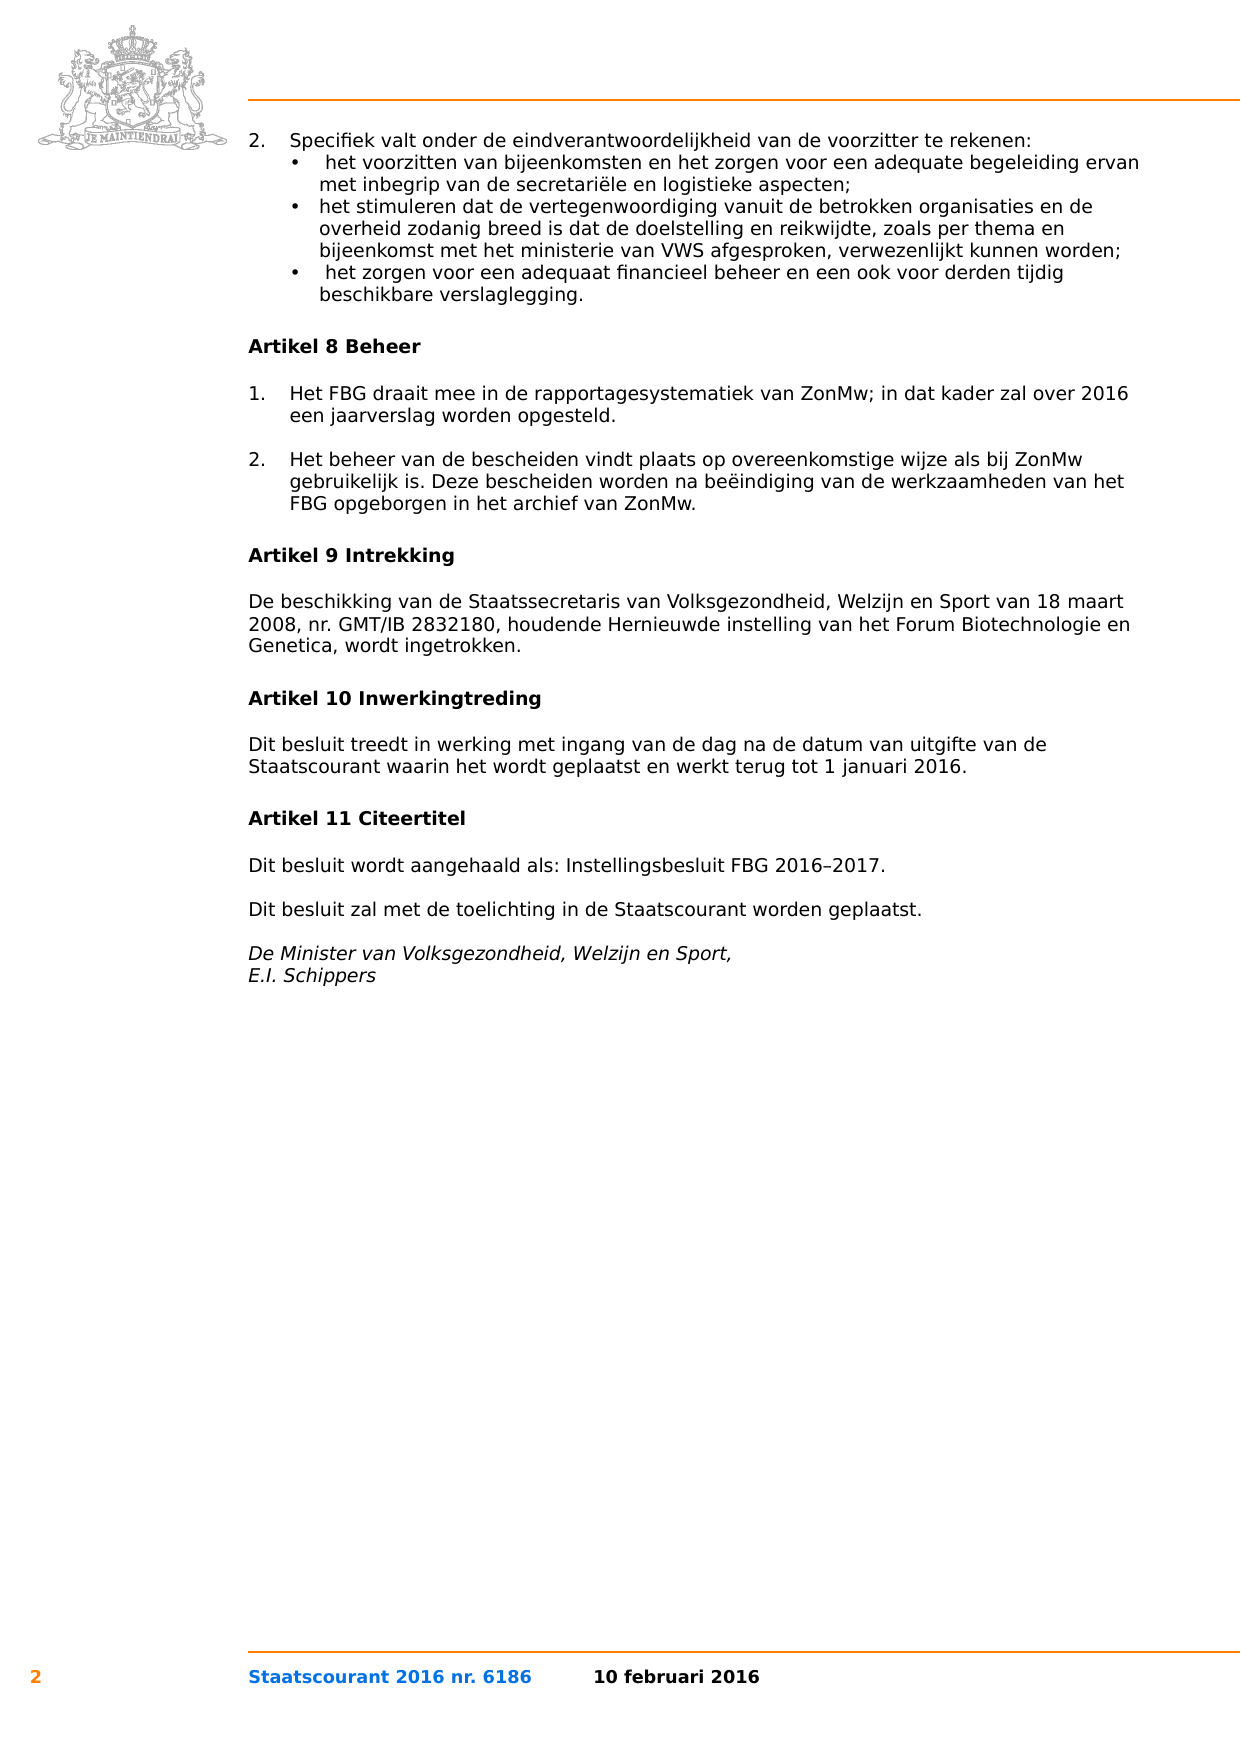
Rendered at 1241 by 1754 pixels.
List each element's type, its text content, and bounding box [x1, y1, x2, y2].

text • het zorgen voor een adequaat financieel beheer en een ook voor derden tijdig beschikbare verslaglegging. [289, 262, 1163, 306]
subtitle Artikel 10 Inwerkingtreding [248, 687, 1163, 709]
text 1. Het FBG draait mee in de rapportagesystematiek van ZonMw; in dat kader zal over 2016 een jaarverslag worden opgesteld. [248, 383, 1163, 427]
text Dit besluit wordt aangehaald als: Instellingsbesluit FBG 2016–2017. [248, 855, 1163, 877]
text Dit besluit zal met de toelichting in de Staatscourant worden geplaatst. [248, 899, 1163, 921]
picture [38, 25, 227, 150]
text 2. Specifiek valt onder de eindverantwoordelijkheid van de voorzitter te rekenen: [248, 130, 1163, 152]
subtitle Artikel 9 Intrekking [248, 544, 1163, 566]
subtitle Artikel 8 Beheer [248, 336, 1163, 358]
text De Minister van Volksgezondheid, Welzijn en Sport, E.I. Schippers [248, 943, 1163, 987]
subtitle Artikel 11 Citeertitel [248, 808, 1163, 830]
text De beschikking van de Staatssecretaris van Volksgezondheid, Welzijn en Sport van 18 maart 2008, nr. GMT/IB 2832180, houdende Hernieuwde instelling van het Forum Biotechnologie en Genetica, wordt ingetrokken. [248, 591, 1163, 657]
text • het stimuleren dat de vertegenwoordiging vanuit de betrokken organisaties en de overheid zodanig breed is dat de doelstelling en reikwijdte, zoals per thema en bijeenkomst met het ministerie van VWS afgesproken, verwezenlijkt kunnen worden; [289, 196, 1163, 262]
text • het voorzitten van bijeenkomsten en het zorgen voor een adequate begeleiding ervan met inbegrip van de secretariële en logistieke aspecten; [289, 152, 1163, 196]
text Dit besluit treedt in werking met ingang van de dag na de datum van uitgifte van de Staatscourant waarin het wordt geplaatst en werkt terug tot 1 januari 2016. [248, 734, 1163, 778]
text 2. Het beheer van de bescheiden vindt plaats op overeenkomstige wijze als bij ZonMw gebruikelijk is. Deze bescheiden worden na beëindiging van de werkzaamheden van het FBG opgeborgen in het archief van ZonMw. [248, 448, 1163, 514]
